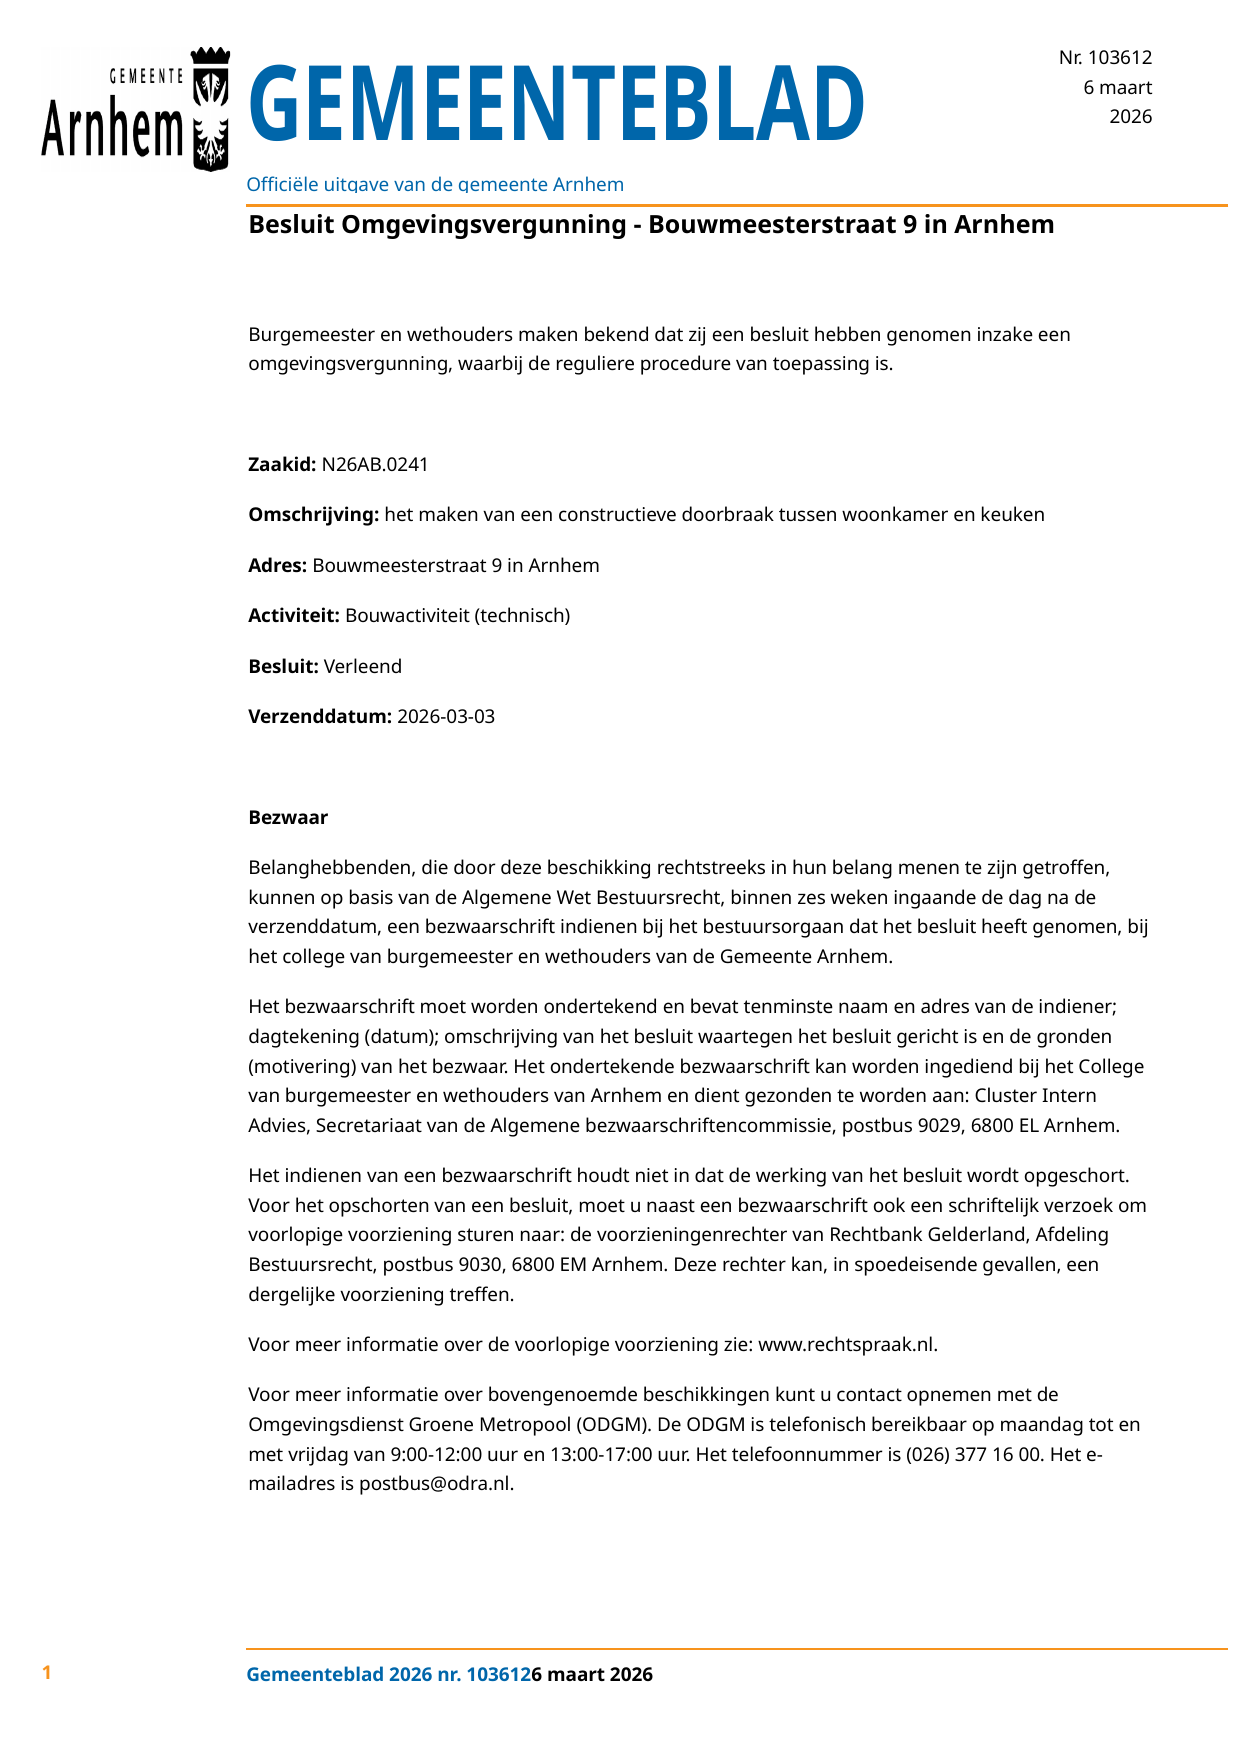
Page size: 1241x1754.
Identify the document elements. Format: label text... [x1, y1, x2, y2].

text Verzenddatum: 2026-03-03 [248, 703, 1152, 729]
text Burgemeester en wethouders maken bekend dat zij een besluit hebben genomen inzake een omgevingsvergunning, waarbij de reguliere procedure van toepassing is. [248, 321, 1152, 376]
text Het indienen van een bezwaarschrift houdt niet in dat de werking van het besluit wordt opgeschort. Voor het opschorten van een besluit, moet u naast een bezwaarschrift ook een schriftelijk verzoek om voorlopige voorziening sturen naar: de voorzieningenrechter van Rechtbank Gelderland, Afdeling Bestuursrecht, postbus 9030, 6800 EM Arnhem. Deze rechter kan, in spoedeisende gevallen, een dergelijke voorziening treffen. [248, 1162, 1152, 1306]
text Besluit: Verleend [248, 653, 1152, 678]
text Besluit Omgevingsvergunning - Bouwmeesterstraat 9 in Arnhem [248, 207, 1152, 241]
text Belanghebbenden, die door deze beschikking rechtstreeks in hun belang menen te zijn getroffen, kunnen op basis van de Algemene Wet Bestuursrecht, binnen zes weken ingaande de dag na de verzenddatum, een bezwaarschrift indienen bij het bestuursorgaan dat het besluit heeft genomen, bij het college van burgemeester en wethouders van de Gemeente Arnhem. [248, 854, 1152, 969]
picture [41, 47, 231, 172]
text Zaakid: N26AB.0241 [248, 451, 1152, 477]
text Voor meer informatie over de voorlopige voorziening zie: www.rechtspraak.nl. [248, 1331, 1152, 1357]
text Bezwaar [248, 804, 1152, 830]
text Adres: Bouwmeesterstraat 9 in Arnhem [248, 552, 1152, 578]
text Activiteit: Bouwactiviteit (technisch) [248, 602, 1152, 628]
text Het bezwaarschrift moet worden ondertekend en bevat tenminste naam en adres van de indiener; dagtekening (datum); omschrijving van het besluit waartegen het besluit gericht is en de gronden (motivering) van het bezwaar. Het ondertekende bezwaarschrift kan worden ingediend bij het College van burgemeester en wethouders van Arnhem en dient gezonden te worden aan: Cluster Intern Advies, Secretariaat van de Algemene bezwaarschriftencommissie, postbus 9029, 6800 EL Arnhem. [248, 994, 1152, 1138]
text Omschrijving: het maken van een constructieve doorbraak tussen woonkamer en keuken [248, 502, 1152, 527]
text Voor meer informatie over bovengenoemde beschikkingen kunt u contact opnemen met de Omgevingsdienst Groene Metropool (ODGM). De ODGM is telefonisch bereikbaar op maandag tot en met vrijdag van 9:00-12:00 uur en 13:00-17:00 uur. Het telefoonnummer is (026) 377 16 00. Het e-mailadres is postbus@odra.nl. [248, 1382, 1152, 1496]
